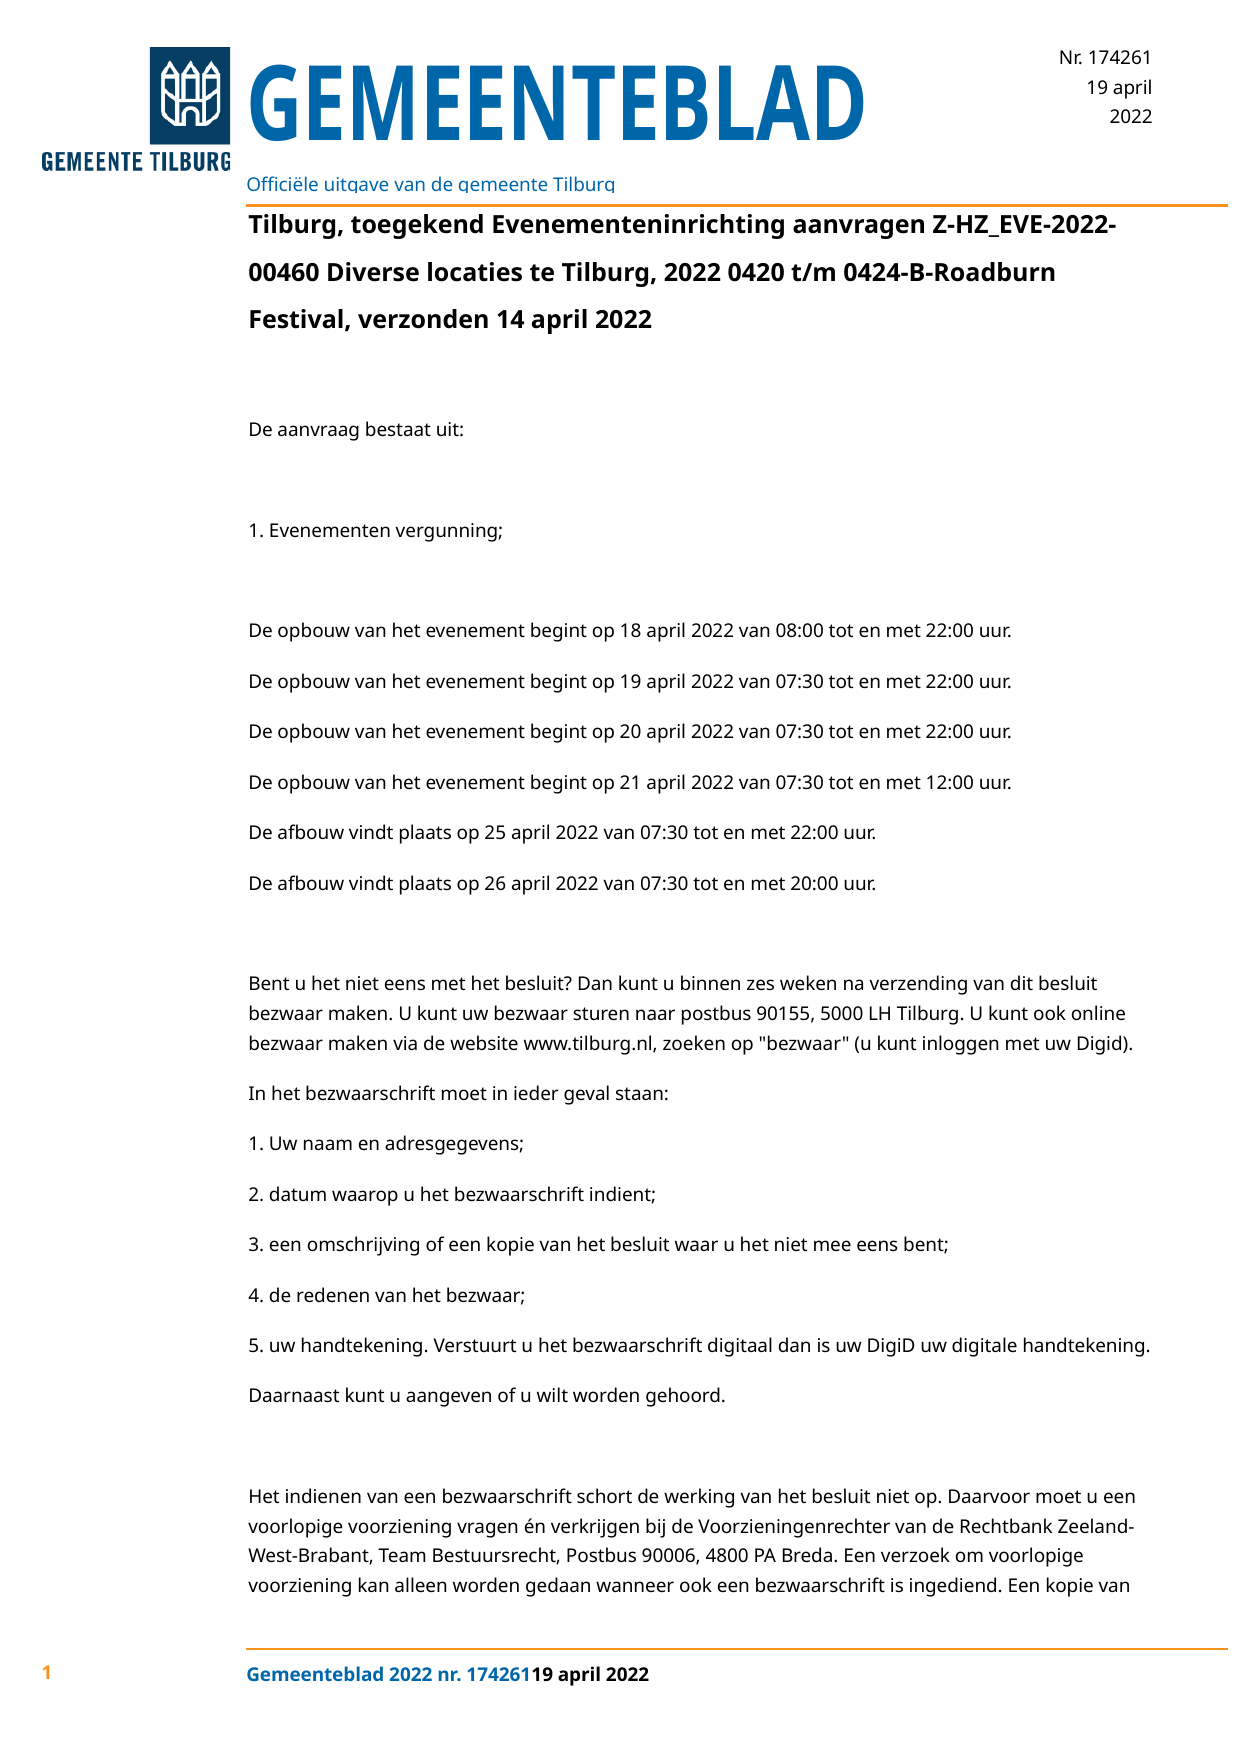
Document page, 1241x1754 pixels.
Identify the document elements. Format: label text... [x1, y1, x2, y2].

text 1. Uw naam en adresgegevens; [248, 1131, 1152, 1156]
text 4. de redenen van het bezwaar; [248, 1282, 1152, 1307]
text De aanvraag bestaat uit: [248, 416, 1152, 442]
picture [41, 47, 231, 172]
text 5. uw handtekening. Verstuurt u het bezwaarschrift digitaal dan is uw DigiD uw digitale handtekening. [248, 1332, 1152, 1358]
text 3. een omschrijving of een kopie van het besluit waar u het niet mee eens bent; [248, 1231, 1152, 1257]
text De opbouw van het evenement begint op 19 april 2022 van 07:30 tot en met 22:00 uur. [248, 668, 1152, 694]
text De opbouw van het evenement begint op 21 april 2022 van 07:30 tot en met 12:00 uur. [248, 769, 1152, 794]
text De opbouw van het evenement begint op 20 april 2022 van 07:30 tot en met 22:00 uur. [248, 718, 1152, 744]
text Daarnaast kunt u aangeven of u wilt worden gehoord. [248, 1383, 1152, 1408]
text 2. datum waarop u het bezwaarschrift indient; [248, 1181, 1152, 1207]
text Het indienen van een bezwaarschrift schort de werking van het besluit niet op. Daarvoor moet u een voorlopige voorziening vragen én verkrijgen bij de Voorzieningenrechter van de Rechtbank Zeeland-West-Brabant, Team Bestuursrecht, Postbus 90006, 4800 PA Breda. Een verzoek om voorlopige voorziening kan alleen worden gedaan wanneer ook een bezwaarschrift is ingediend. Een kopie van [248, 1483, 1152, 1598]
text Tilburg, toegekend Evenementeninrichting aanvragen Z-HZ_EVE-2022-00460 Diverse locaties te Tilburg, 2022 0420 t/m 0424-B-Roadburn Festival, verzonden 14 april 2022 [248, 207, 1152, 336]
text In het bezwaarschrift moet in ieder geval staan: [248, 1080, 1152, 1106]
text De afbouw vindt plaats op 25 april 2022 van 07:30 tot en met 22:00 uur. [248, 819, 1152, 845]
text 1. Evenementen vergunning; [248, 517, 1152, 542]
text De opbouw van het evenement begint op 18 april 2022 van 08:00 tot en met 22:00 uur. [248, 618, 1152, 643]
text Bent u het niet eens met het besluit? Dan kunt u binnen zes weken na verzending van dit besluit bezwaar maken. U kunt uw bezwaar sturen naar postbus 90155, 5000 LH Tilburg. U kunt ook online bezwaar maken via de website www.tilburg.nl, zoeken op "bezwaar" (u kunt inloggen met uw Digid). [248, 971, 1152, 1055]
text De afbouw vindt plaats op 26 april 2022 van 07:30 tot en met 20:00 uur. [248, 870, 1152, 895]
